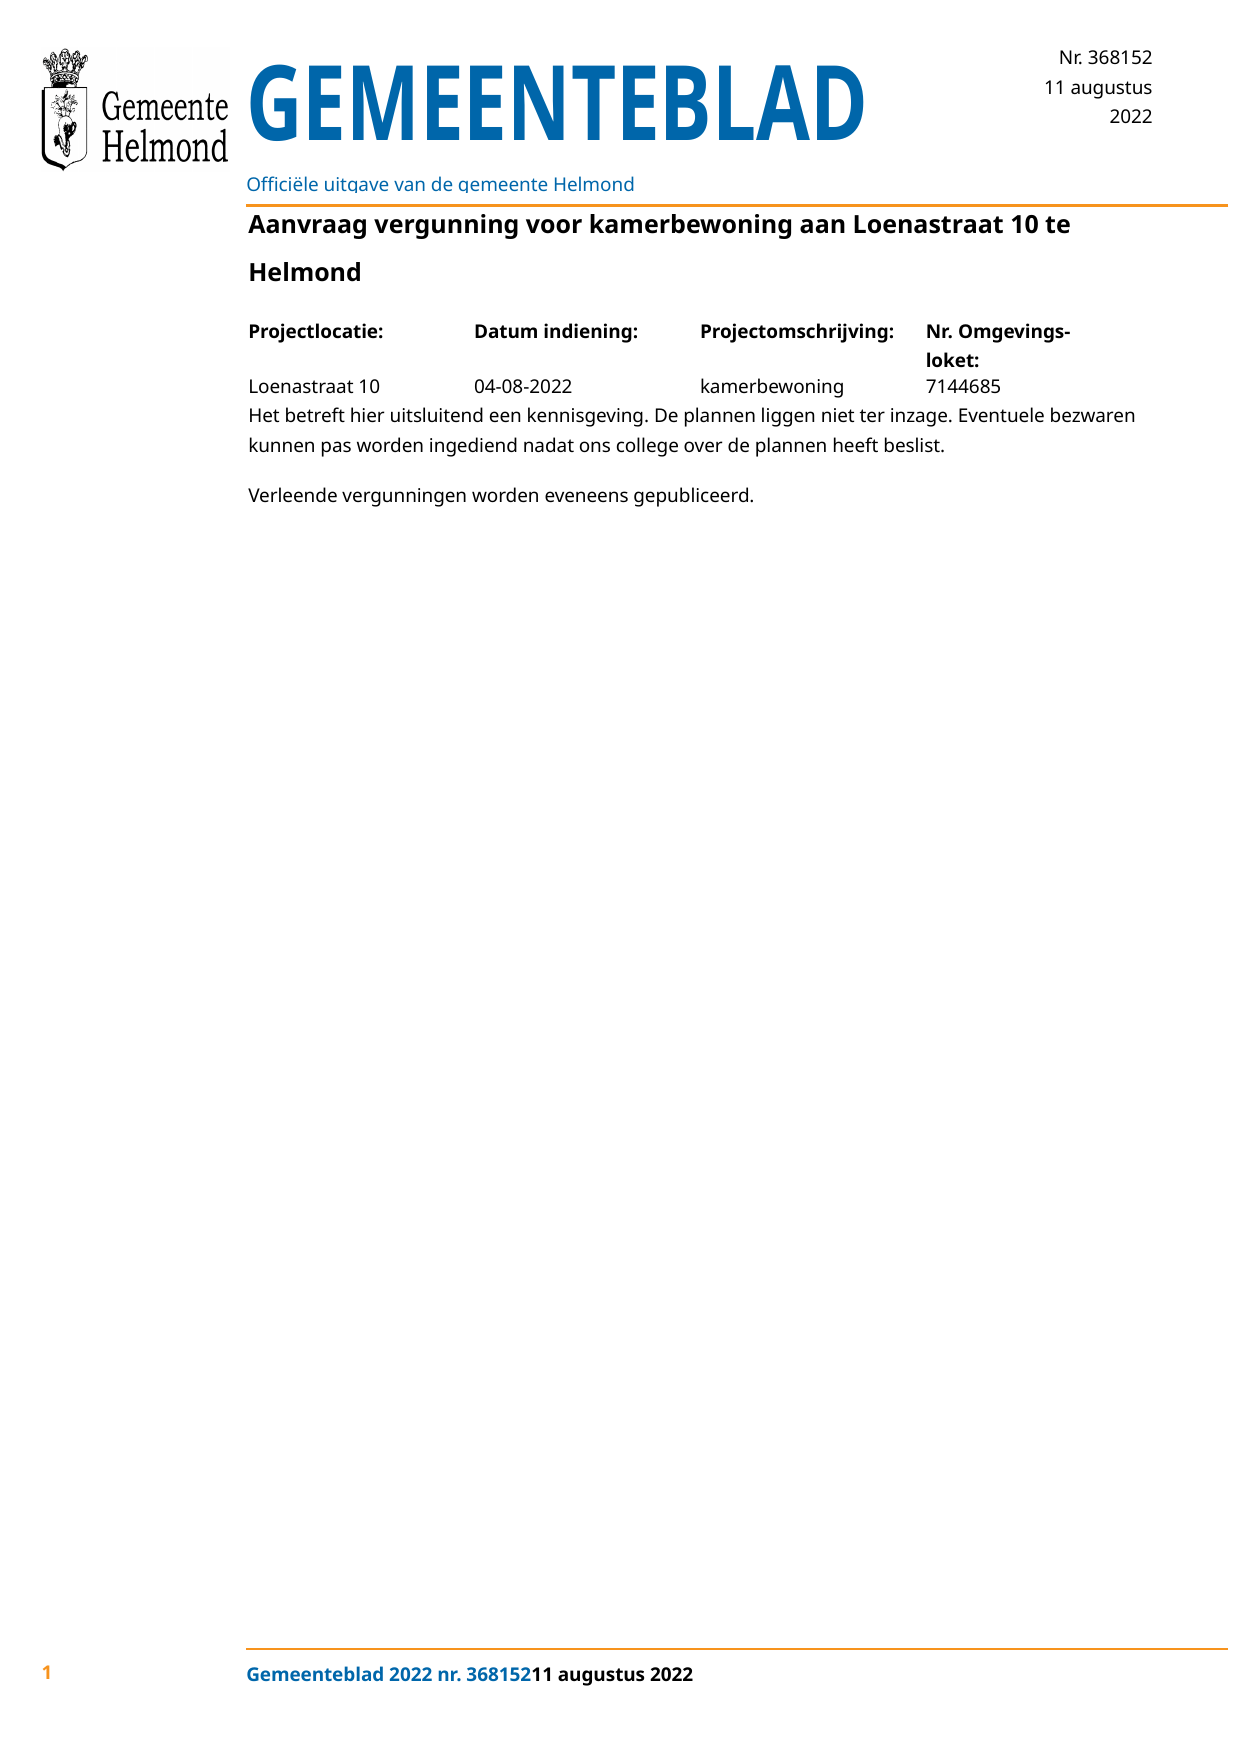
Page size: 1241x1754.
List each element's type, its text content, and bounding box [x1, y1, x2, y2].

text Het betreft hier uitsluitend een kennisgeving. De plannen liggen niet ter inzage. Eventuele bezwaren kunnen pas worden ingediend nadat ons college over de plannen heeft beslist. [248, 402, 1152, 458]
table_header Projectomschrijving: [700, 318, 926, 373]
table_cell 04-08-2022 [474, 373, 700, 399]
table_cell 7144685 [926, 373, 1152, 399]
picture [41, 47, 231, 172]
table_cell kamerbewoning [700, 373, 926, 399]
table_header Projectlocatie: [248, 318, 474, 373]
table_header Nr. Omgevings- loket: [926, 318, 1152, 373]
table_cell Loenastraat 10 [248, 373, 474, 399]
table_header Datum indiening: [474, 318, 700, 373]
text Aanvraag vergunning voor kamerbewoning aan Loenastraat 10 te Helmond [248, 207, 1152, 288]
text Verleende vergunningen worden eveneens gepubliceerd. [248, 482, 1152, 508]
